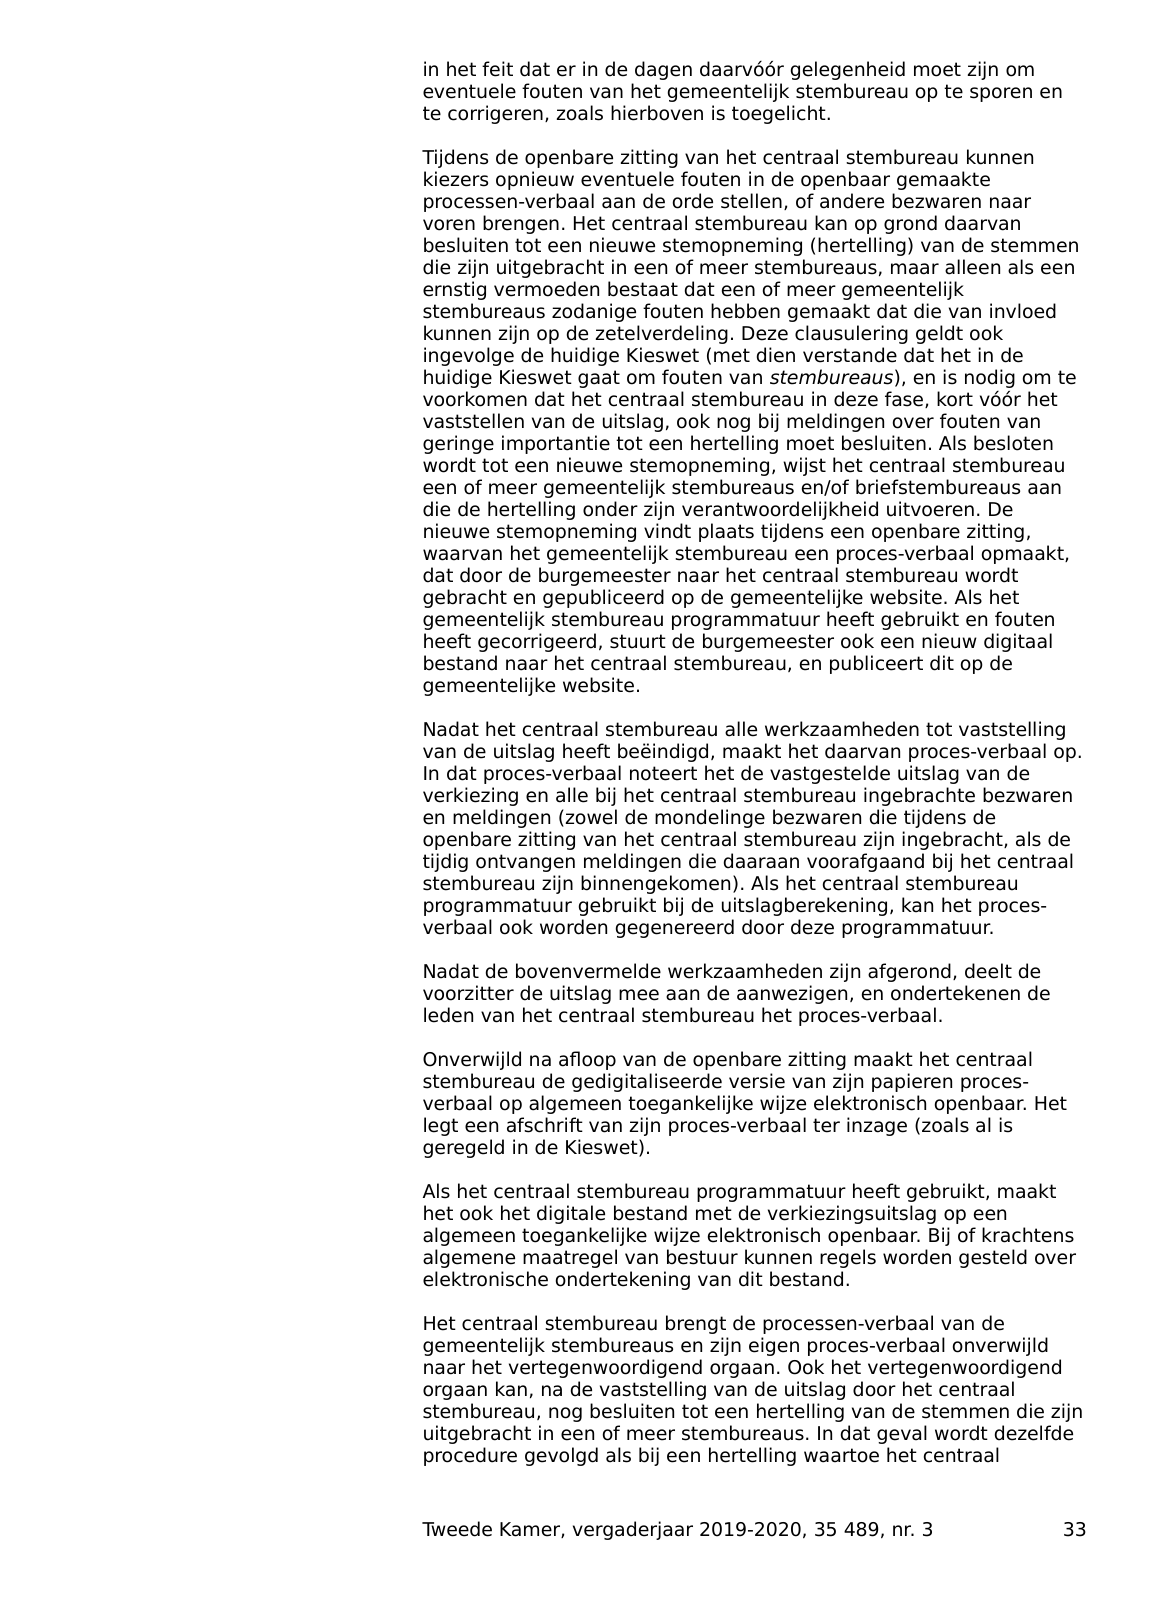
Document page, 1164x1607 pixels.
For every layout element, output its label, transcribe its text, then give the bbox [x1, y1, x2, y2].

text Tijdens de openbare zitting van het centraal stembureau kunnen kiezers opnieuw eventuele fouten in de openbaar gemaakte processen-verbaal aan de orde stellen, of andere bezwaren naar voren brengen. Het centraal stembureau kan op grond daarvan besluiten tot een nieuwe stemopneming (hertelling) van de stemmen die zijn uitgebracht in een of meer stembureaus, maar alleen als een ernstig vermoeden bestaat dat een of meer gemeentelijk stembureaus zodanige fouten hebben gemaakt dat die van invloed kunnen zijn op de zetelverdeling. Deze clausulering geldt ook ingevolge de huidige Kieswet (met dien verstande dat het in de huidige Kieswet gaat om fouten van stembureaus), en is nodig om te voorkomen dat het centraal stembureau in deze fase, kort vóór het vaststellen van de uitslag, ook nog bij meldingen over fouten van geringe importantie tot een hertelling moet besluiten. Als besloten wordt tot een nieuwe stemopneming, wijst het centraal stembureau een of meer gemeentelijk stembureaus en/of briefstembureaus aan die de hertelling onder zijn verantwoordelijkheid uitvoeren. De nieuwe stemopneming vindt plaats tijdens een openbare zitting, waarvan het gemeentelijk stembureau een proces-verbaal opmaakt, dat door de burgemeester naar het centraal stembureau wordt gebracht en gepubliceerd op de gemeentelijke website. Als het gemeentelijk stembureau programmatuur heeft gebruikt en fouten heeft gecorrigeerd, stuurt de burgemeester ook een nieuw digitaal bestand naar het centraal stembureau, en publiceert dit op de gemeentelijke website. [422, 147, 1087, 697]
text Nadat het centraal stembureau alle werkzaamheden tot vaststelling van de uitslag heeft beëindigd, maakt het daarvan proces-verbaal op. In dat proces-verbaal noteert het de vastgestelde uitslag van de verkiezing en alle bij het centraal stembureau ingebrachte bezwaren en meldingen (zowel de mondelinge bezwaren die tijdens de openbare zitting van het centraal stembureau zijn ingebracht, als de tijdig ontvangen meldingen die daaraan voorafgaand bij het centraal stembureau zijn binnengekomen). Als het centraal stembureau programmatuur gebruikt bij de uitslagberekening, kan het proces-verbaal ook worden gegenereerd door deze programmatuur. [422, 719, 1087, 939]
text Onverwijld na afloop van de openbare zitting maakt het centraal stembureau de gedigitaliseerde versie van zijn papieren proces-verbaal op algemeen toegankelijke wijze elektronisch openbaar. Het legt een afschrift van zijn proces-verbaal ter inzage (zoals al is geregeld in de Kieswet). [422, 1049, 1087, 1159]
text Als het centraal stembureau programmatuur heeft gebruikt, maakt het ook het digitale bestand met de verkiezingsuitslag op een algemeen toegankelijke wijze elektronisch openbaar. Bij of krachtens algemene maatregel van bestuur kunnen regels worden gesteld over elektronische ondertekening van dit bestand. [422, 1181, 1087, 1291]
text in het feit dat er in de dagen daarvóór gelegenheid moet zijn om eventuele fouten van het gemeentelijk stembureau op te sporen en te corrigeren, zoals hierboven is toegelicht. [422, 59, 1087, 125]
text Nadat de bovenvermelde werkzaamheden zijn afgerond, deelt de voorzitter de uitslag mee aan de aanwezigen, en ondertekenen de leden van het centraal stembureau het proces-verbaal. [422, 961, 1087, 1027]
text Het centraal stembureau brengt de processen-verbaal van de gemeentelijk stembureaus en zijn eigen proces-verbaal onverwijld naar het vertegenwoordigend orgaan. Ook het vertegenwoordigend orgaan kan, na de vaststelling van de uitslag door het centraal stembureau, nog besluiten tot een hertelling van de stemmen die zijn uitgebracht in een of meer stembureaus. In dat geval wordt dezelfde procedure gevolgd als bij een hertelling waartoe het centraal [422, 1313, 1087, 1467]
